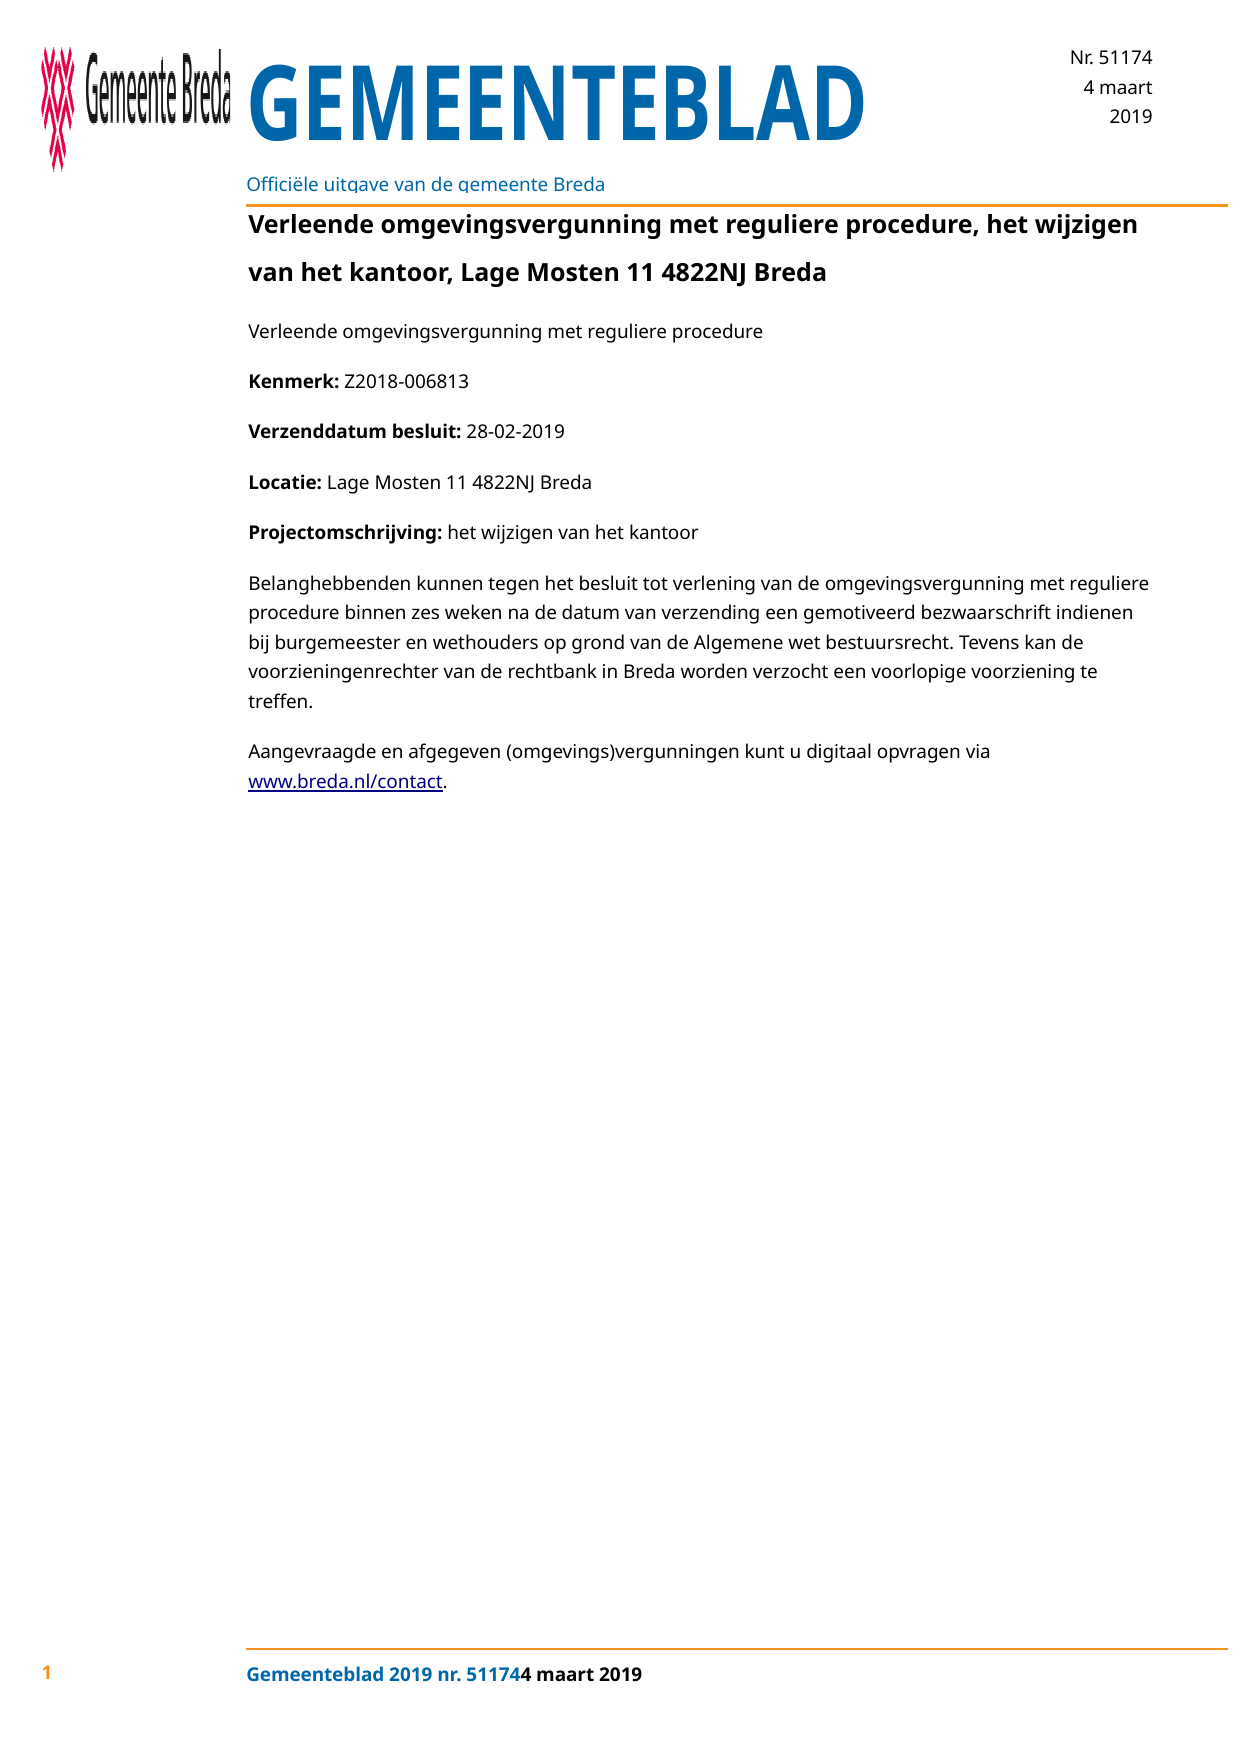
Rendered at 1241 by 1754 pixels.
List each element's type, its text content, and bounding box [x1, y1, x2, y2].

text Kenmerk: Z2018-006813 [248, 368, 1152, 394]
text Projectomschrijving: het wijzigen van het kantoor [248, 519, 1152, 545]
text Verleende omgevingsvergunning met reguliere procedure [248, 318, 1152, 344]
text Aangevraagde en afgegeven (omgevings)vergunningen kunt u digitaal opvragen via www.breda.nl/contact. [248, 739, 1152, 794]
text Verleende omgevingsvergunning met reguliere procedure, het wijzigen van het kantoor, Lage Mosten 11 4822NJ Breda [248, 207, 1152, 288]
text Locatie: Lage Mosten 11 4822NJ Breda [248, 469, 1152, 495]
text Verzenddatum besluit: 28-02-2019 [248, 419, 1152, 444]
picture [41, 47, 231, 172]
text Belanghebbenden kunnen tegen het besluit tot verlening van de omgevingsvergunning met reguliere procedure binnen zes weken na de datum van verzending een gemotiveerd bezwaarschrift indienen bij burgemeester en wethouders op grond van de Algemene wet bestuursrecht. Tevens kan de voorzieningenrechter van de rechtbank in Breda worden verzocht een voorlopige voorziening te treffen. [248, 570, 1152, 714]
